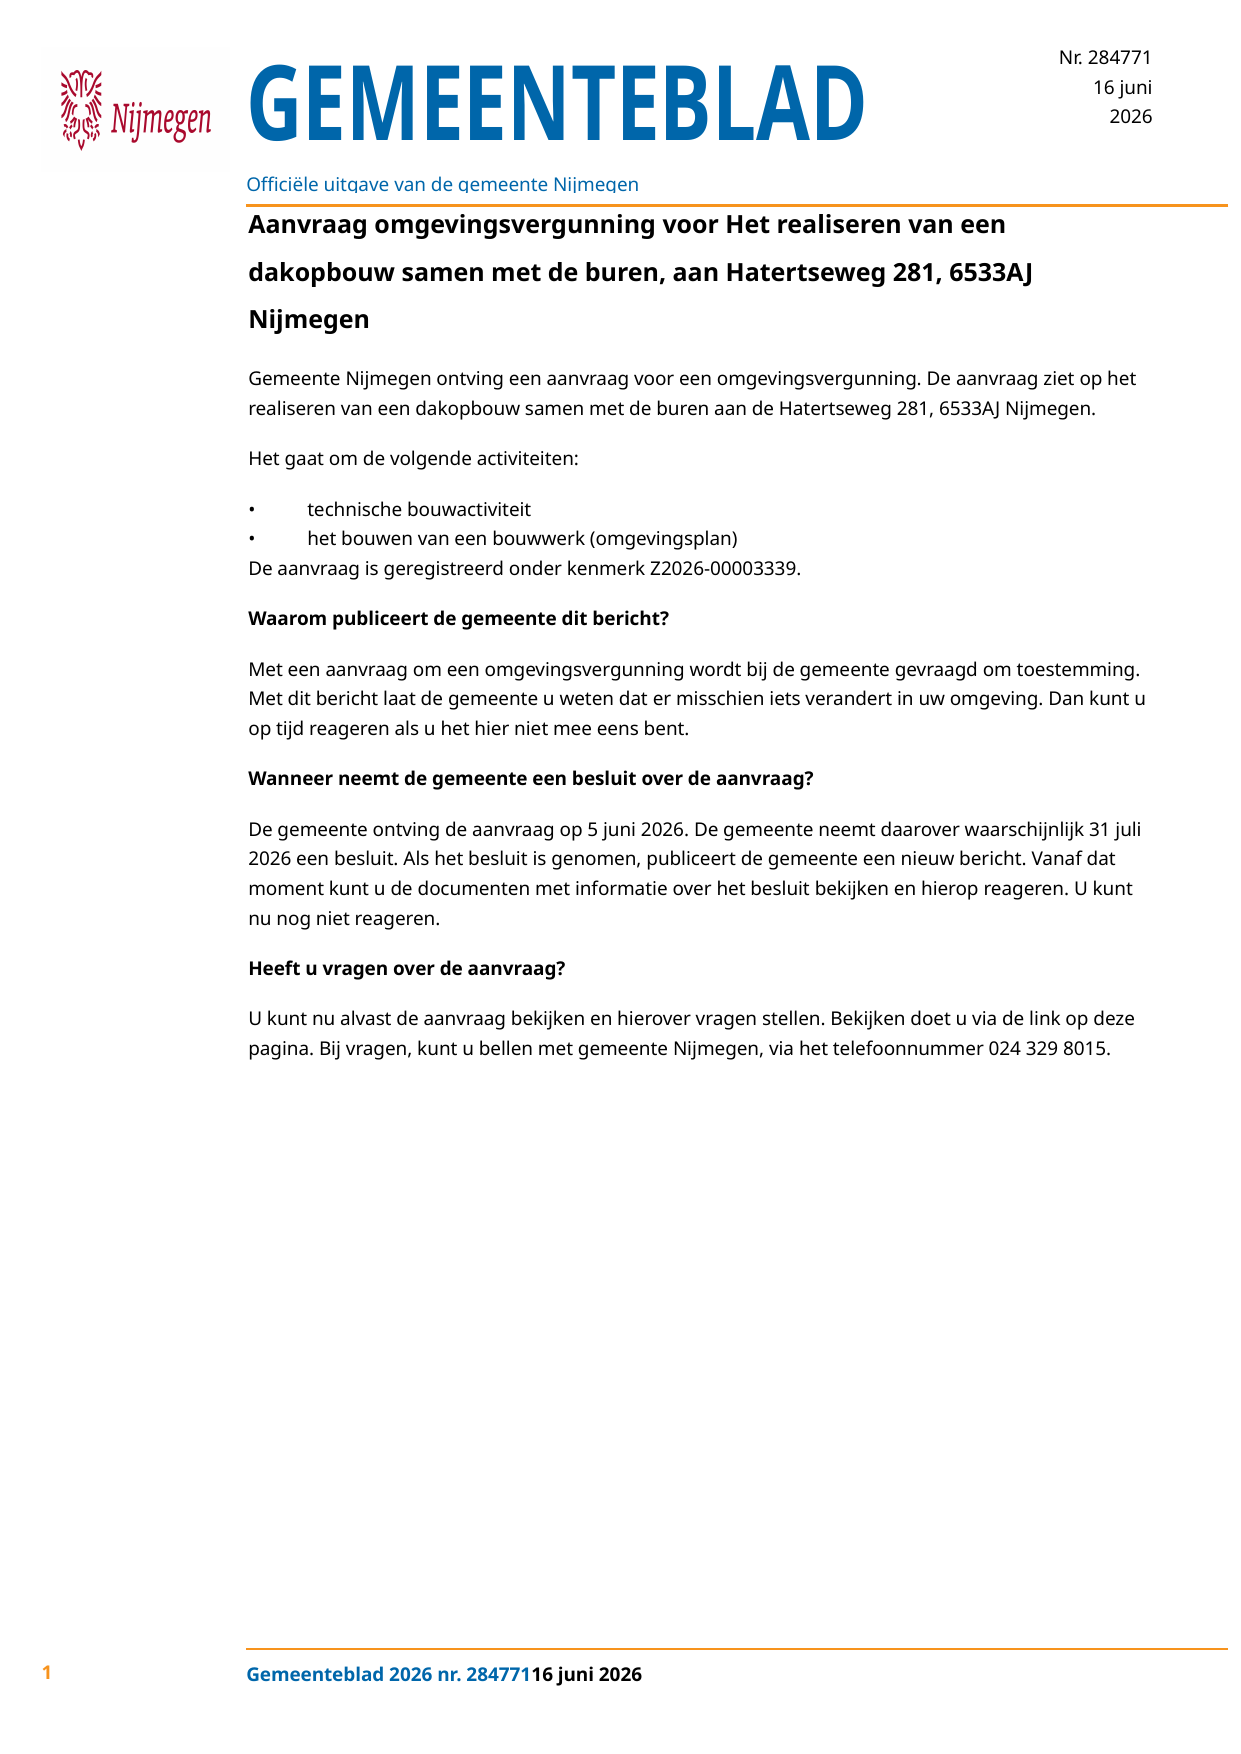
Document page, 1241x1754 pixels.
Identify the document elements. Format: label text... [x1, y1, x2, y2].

list het bouwen van een bouwwerk (omgevingsplan) [248, 526, 1152, 551]
text De aanvraag is geregistreerd onder kenmerk Z2026-00003339. [248, 555, 1152, 581]
list technische bouwactiviteit [248, 496, 1152, 522]
text Heeft u vragen over de aanvraag? [248, 955, 1152, 981]
text Het gaat om de volgende activiteiten: [248, 446, 1152, 471]
text Waarom publiceert de gemeente dit bericht? [248, 606, 1152, 631]
text Gemeente Nijmegen ontving een aanvraag voor een omgevingsvergunning. De aanvraag ziet op het realiseren van een dakopbouw samen met de buren aan de Hatertseweg 281, 6533AJ Nijmegen. [248, 366, 1152, 421]
text De gemeente ontving de aanvraag op 5 juni 2026. De gemeente neemt daarover waarschijnlijk 31 juli 2026 een besluit. Als het besluit is genomen, publiceert de gemeente een nieuw bericht. Vanaf dat moment kunt u de documenten met informatie over het besluit bekijken en hierop reageren. U kunt nu nog niet reageren. [248, 816, 1152, 930]
text Met een aanvraag om een omgevingsvergunning wordt bij de gemeente gevraagd om toestemming. Met dit bericht laat de gemeente u weten dat er misschien iets verandert in uw omgeving. Dan kunt u op tijd reageren als u het hier niet mee eens bent. [248, 656, 1152, 741]
text U kunt nu alvast de aanvraag bekijken en hierover vragen stellen. Bekijken doet u via de link op deze pagina. Bij vragen, kunt u bellen met gemeente Nijmegen, via het telefoonnummer 024 329 8015. [248, 1006, 1152, 1061]
text Aanvraag omgevingsvergunning voor Het realiseren van een dakopbouw samen met de buren, aan Hatertseweg 281, 6533AJ Nijmegen [248, 207, 1152, 336]
picture [41, 47, 231, 172]
text Wanneer neemt de gemeente een besluit over de aanvraag? [248, 766, 1152, 791]
